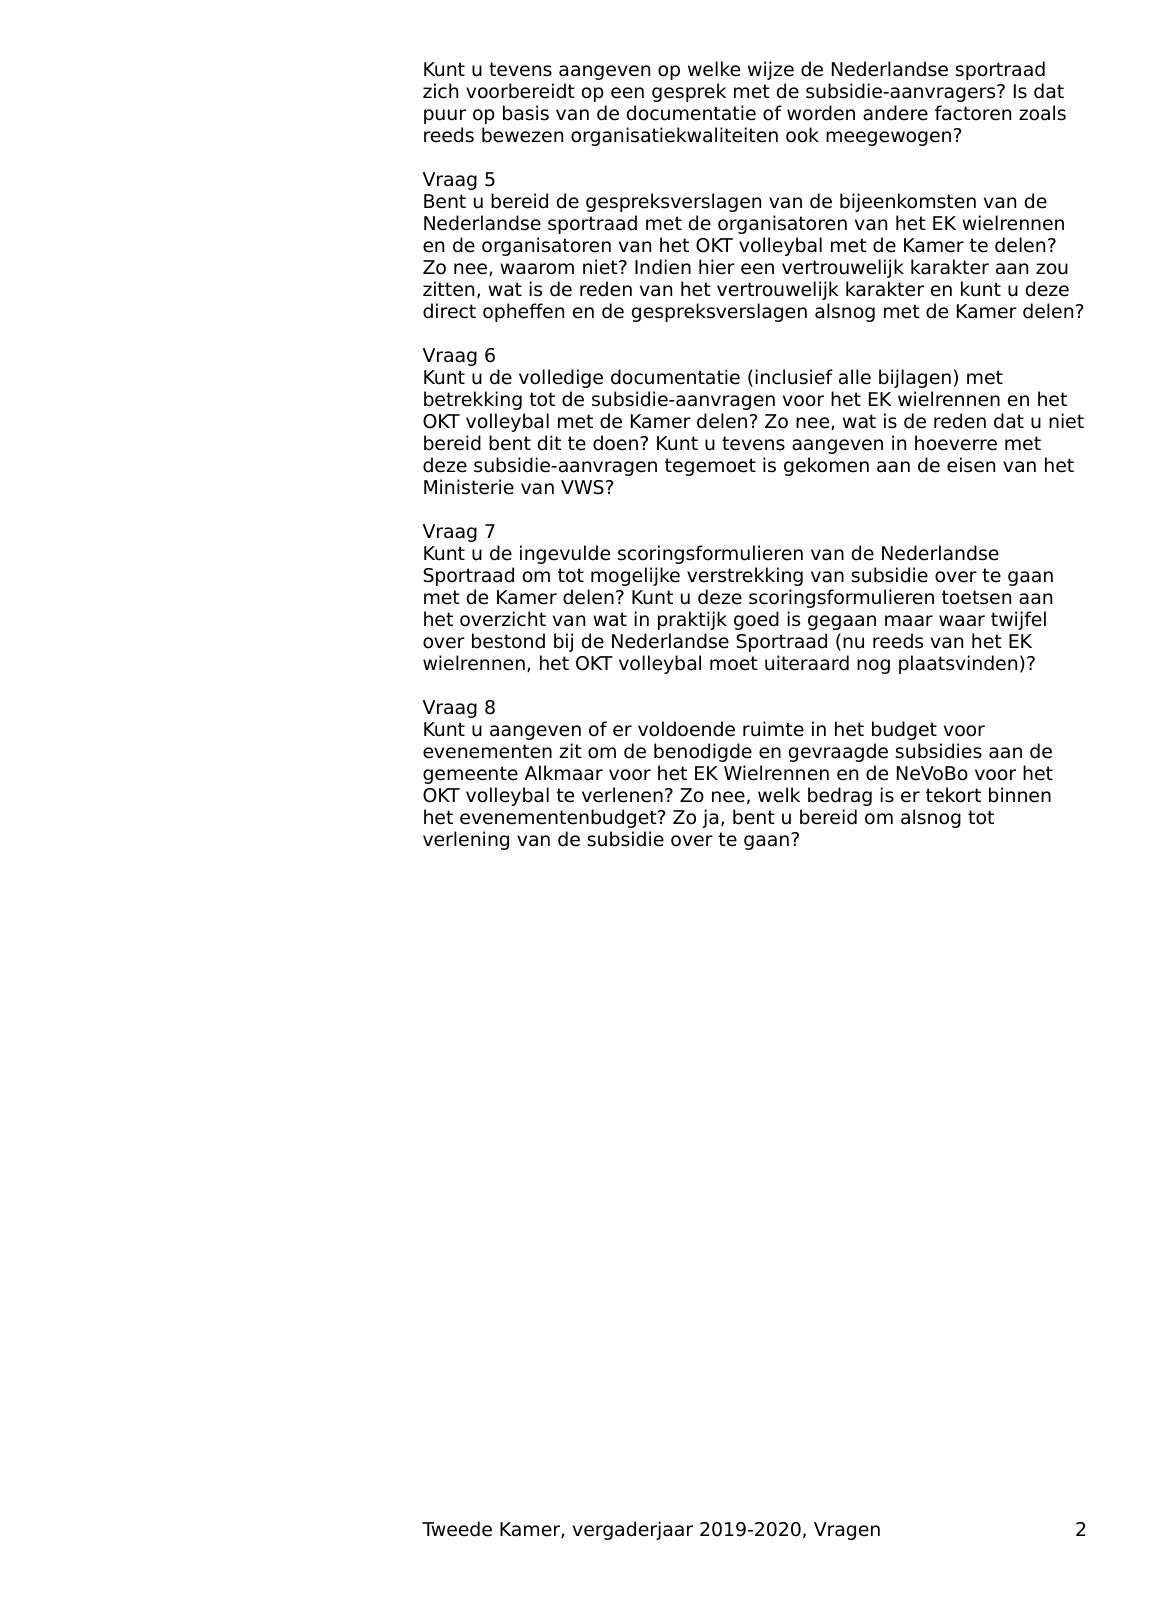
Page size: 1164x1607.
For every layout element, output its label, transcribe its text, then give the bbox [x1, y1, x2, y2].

text Kunt u de ingevulde scoringsformulieren van de Nederlandse Sportraad om tot mogelijke verstrekking van subsidie over te gaan met de Kamer delen? Kunt u deze scoringsformulieren toetsen aan het overzicht van wat in praktijk goed is gegaan maar waar twijfel over bestond bij de Nederlandse Sportraad (nu reeds van het EK wielrennen, het OKT volleybal moet uiteraard nog plaatsvinden)? [422, 543, 1087, 675]
text Vraag 6 [422, 345, 1087, 367]
text Vraag 8 [422, 697, 1087, 719]
text Vraag 5 [422, 169, 1087, 191]
text Bent u bereid de gespreksverslagen van de bijeenkomsten van de Nederlandse sportraad met de organisatoren van het EK wielrennen en de organisatoren van het OKT volleybal met de Kamer te delen? Zo nee, waarom niet? Indien hier een vertrouwelijk karakter aan zou zitten, wat is de reden van het vertrouwelijk karakter en kunt u deze direct opheffen en de gespreksverslagen alsnog met de Kamer delen? [422, 191, 1087, 323]
text Vraag 7 [422, 521, 1087, 543]
text Kunt u tevens aangeven op welke wijze de Nederlandse sportraad zich voorbereidt op een gesprek met de subsidie-aanvragers? Is dat puur op basis van de documentatie of worden andere factoren zoals reeds bewezen organisatiekwaliteiten ook meegewogen? [422, 59, 1087, 147]
text Kunt u de volledige documentatie (inclusief alle bijlagen) met betrekking tot de subsidie-aanvragen voor het EK wielrennen en het OKT volleybal met de Kamer delen? Zo nee, wat is de reden dat u niet bereid bent dit te doen? Kunt u tevens aangeven in hoeverre met deze subsidie-aanvragen tegemoet is gekomen aan de eisen van het Ministerie van VWS? [422, 367, 1087, 499]
text Kunt u aangeven of er voldoende ruimte in het budget voor evenementen zit om de benodigde en gevraagde subsidies aan de gemeente Alkmaar voor het EK Wielrennen en de NeVoBo voor het OKT volleybal te verlenen? Zo nee, welk bedrag is er tekort binnen het evenementenbudget? Zo ja, bent u bereid om alsnog tot verlening van de subsidie over te gaan? [422, 719, 1087, 851]
